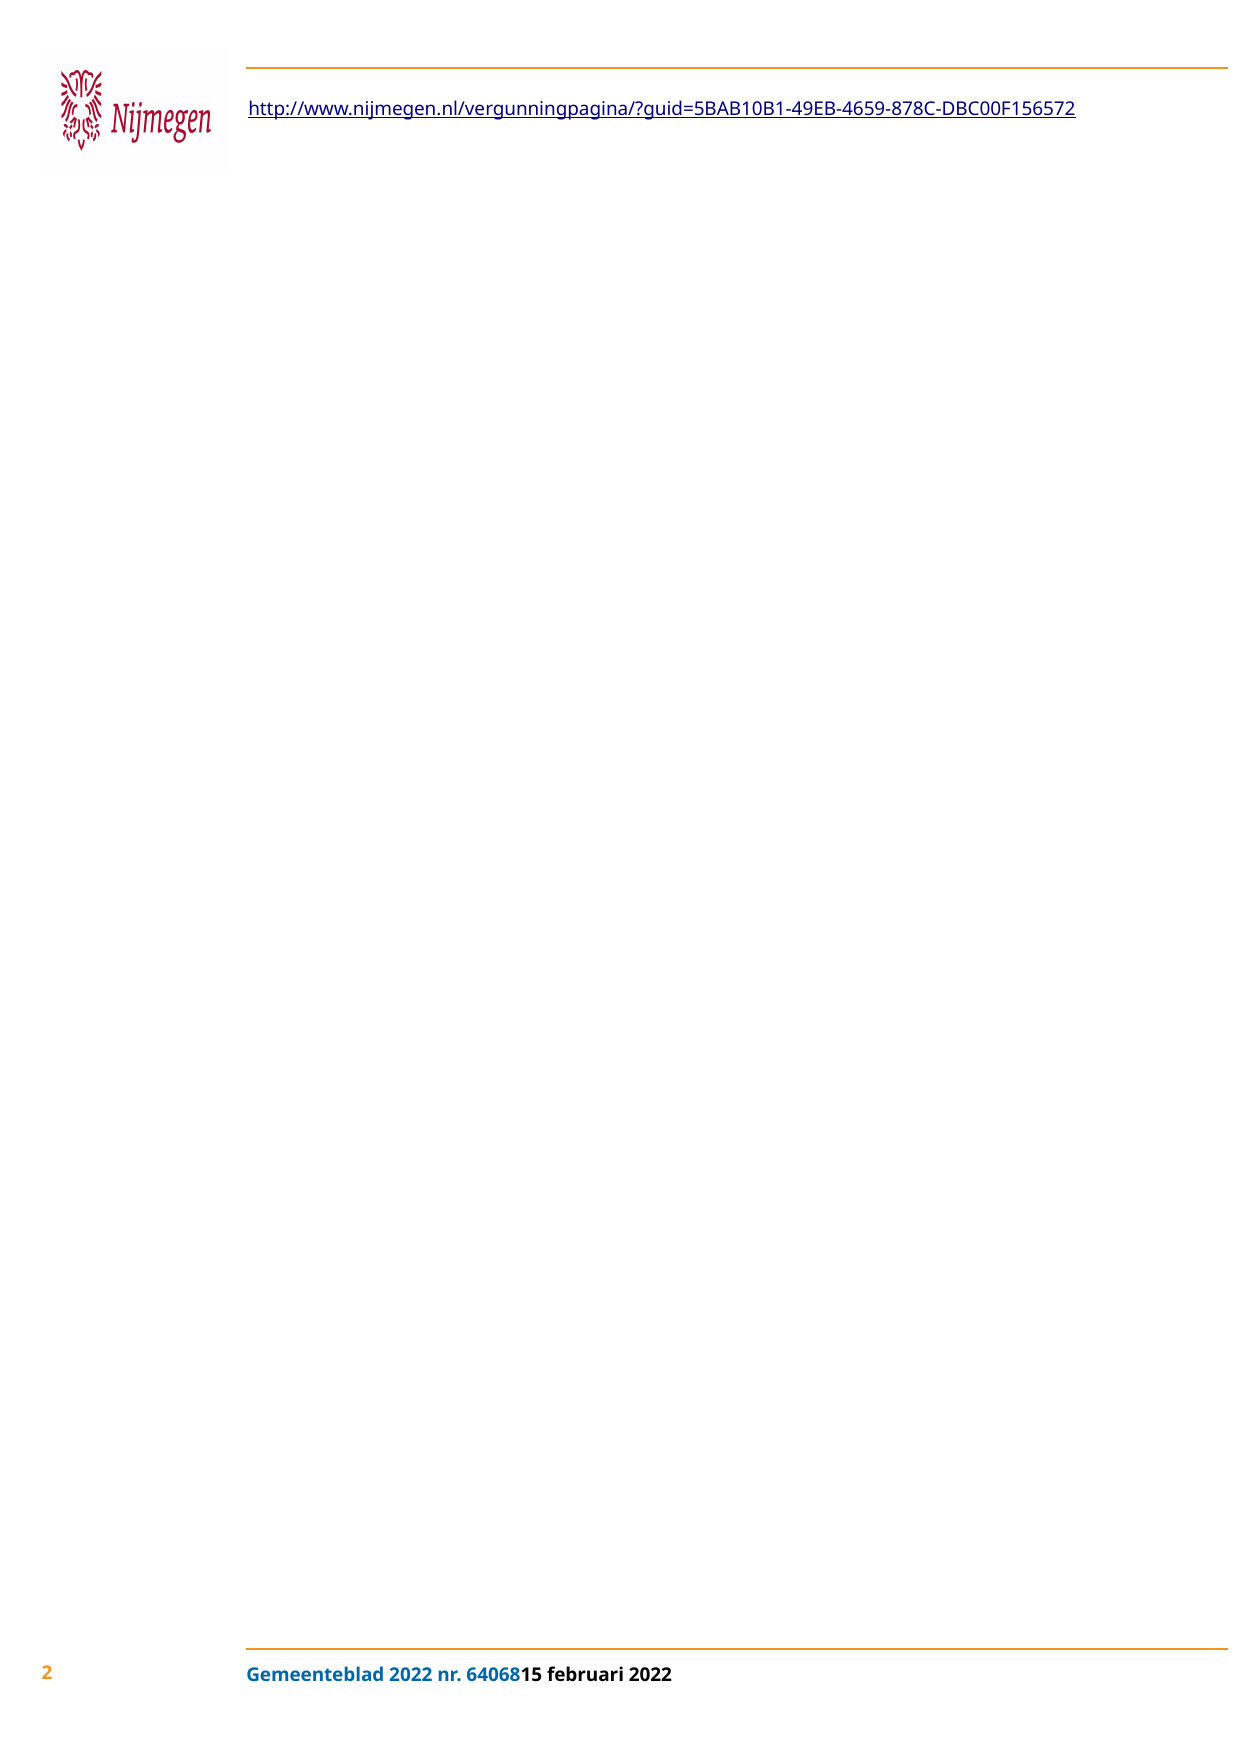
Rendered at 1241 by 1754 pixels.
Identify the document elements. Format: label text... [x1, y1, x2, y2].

text http://www.nijmegen.nl/vergunningpagina/?guid=5BAB10B1-49EB-4659-878C-DBC00F156572 [248, 95, 1152, 121]
picture [41, 47, 231, 172]
